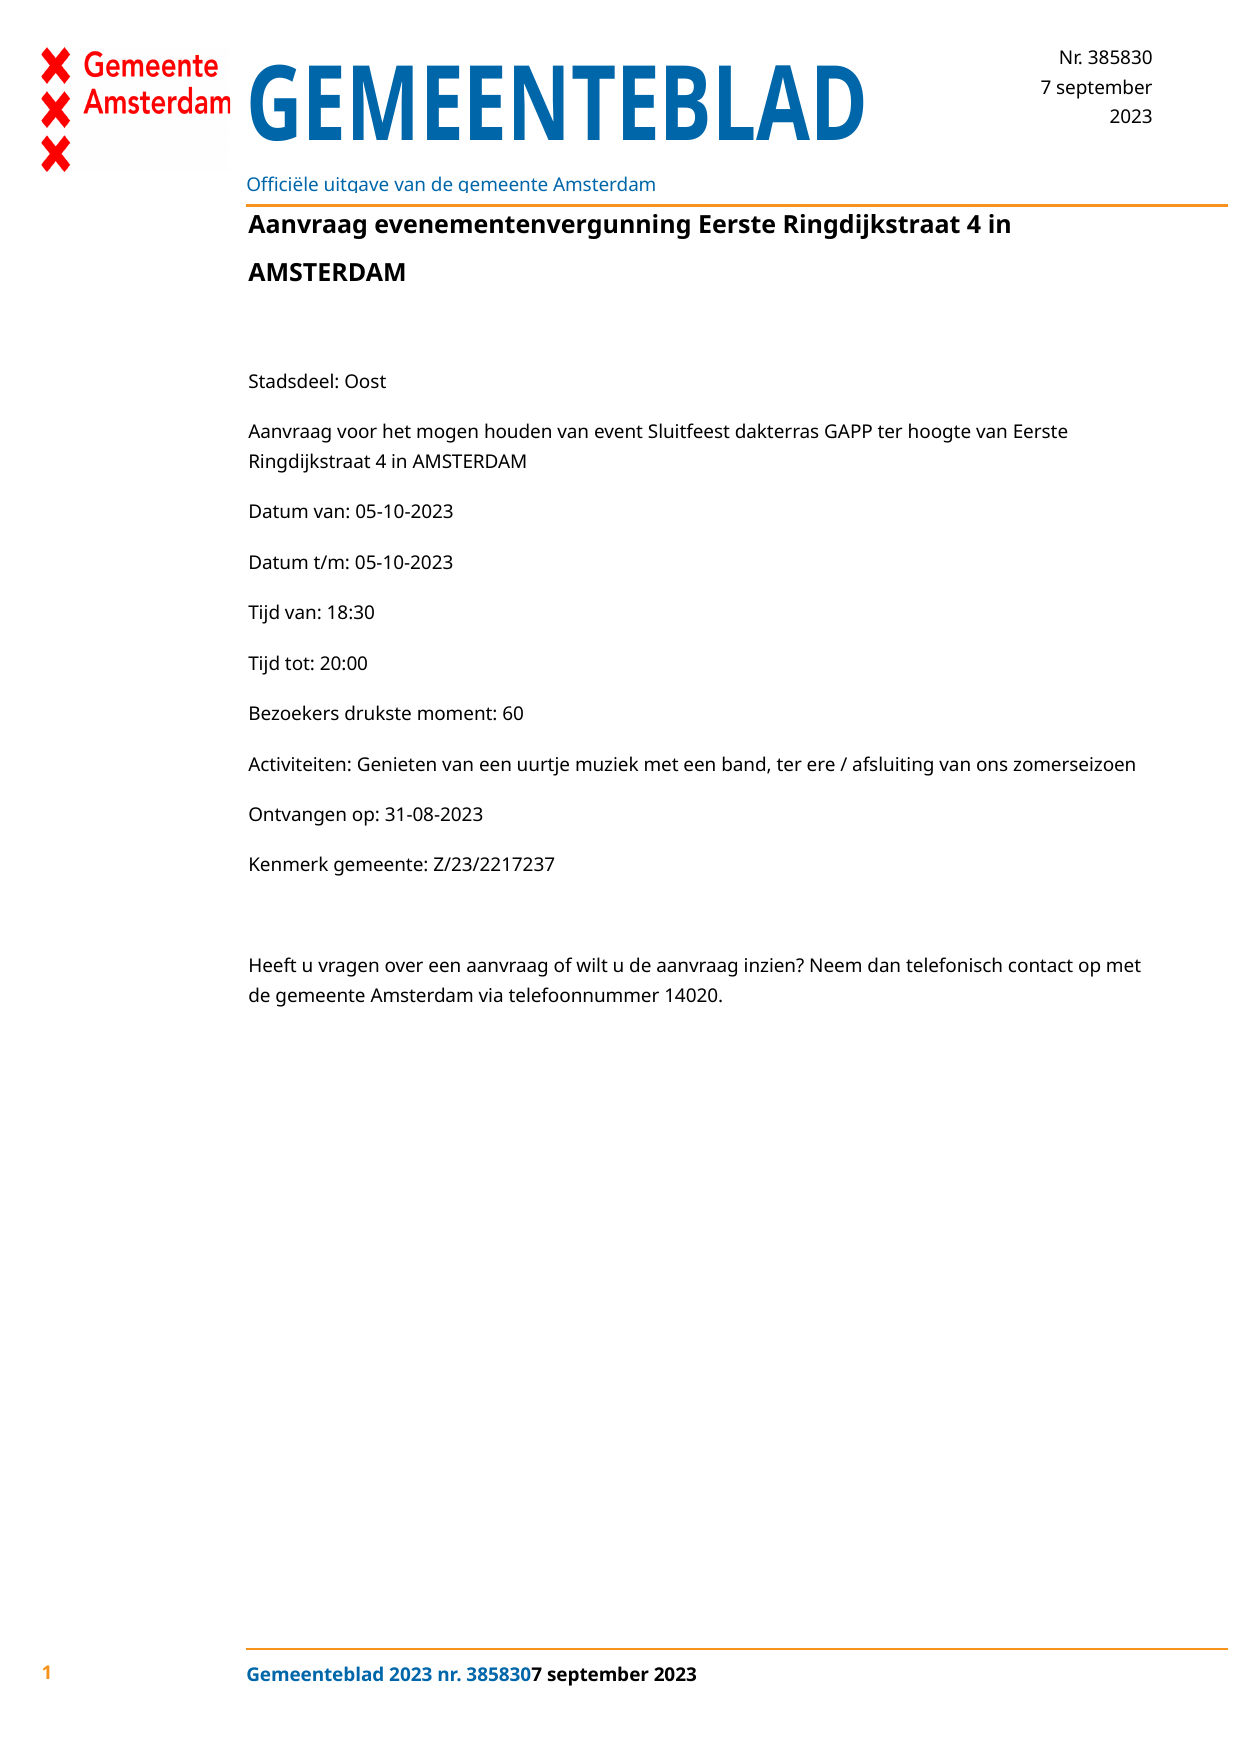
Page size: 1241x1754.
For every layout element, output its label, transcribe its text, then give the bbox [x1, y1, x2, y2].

text Tijd tot: 20:00 [248, 650, 1152, 676]
text Heeft u vragen over een aanvraag of wilt u de aanvraag inzien? Neem dan telefonisch contact op met de gemeente Amsterdam via telefoonnummer 14020. [248, 952, 1152, 1008]
text Kenmerk gemeente: Z/23/2217237 [248, 852, 1152, 877]
text Activiteiten: Genieten van een uurtje muziek met een band, ter ere / afsluiting van ons zomerseizoen [248, 751, 1152, 777]
text Aanvraag evenementenvergunning Eerste Ringdijkstraat 4 in AMSTERDAM [248, 207, 1152, 288]
text Datum van: 05-10-2023 [248, 499, 1152, 524]
text Stadsdeel: Oost [248, 368, 1152, 394]
text Datum t/m: 05-10-2023 [248, 549, 1152, 575]
text Aanvraag voor het mogen houden van event Sluitfeest dakterras GAPP ter hoogte van Eerste Ringdijkstraat 4 in AMSTERDAM [248, 419, 1152, 474]
text Bezoekers drukste moment: 60 [248, 700, 1152, 726]
picture [41, 47, 231, 172]
text Tijd van: 18:30 [248, 599, 1152, 625]
text Ontvangen op: 31-08-2023 [248, 801, 1152, 827]
